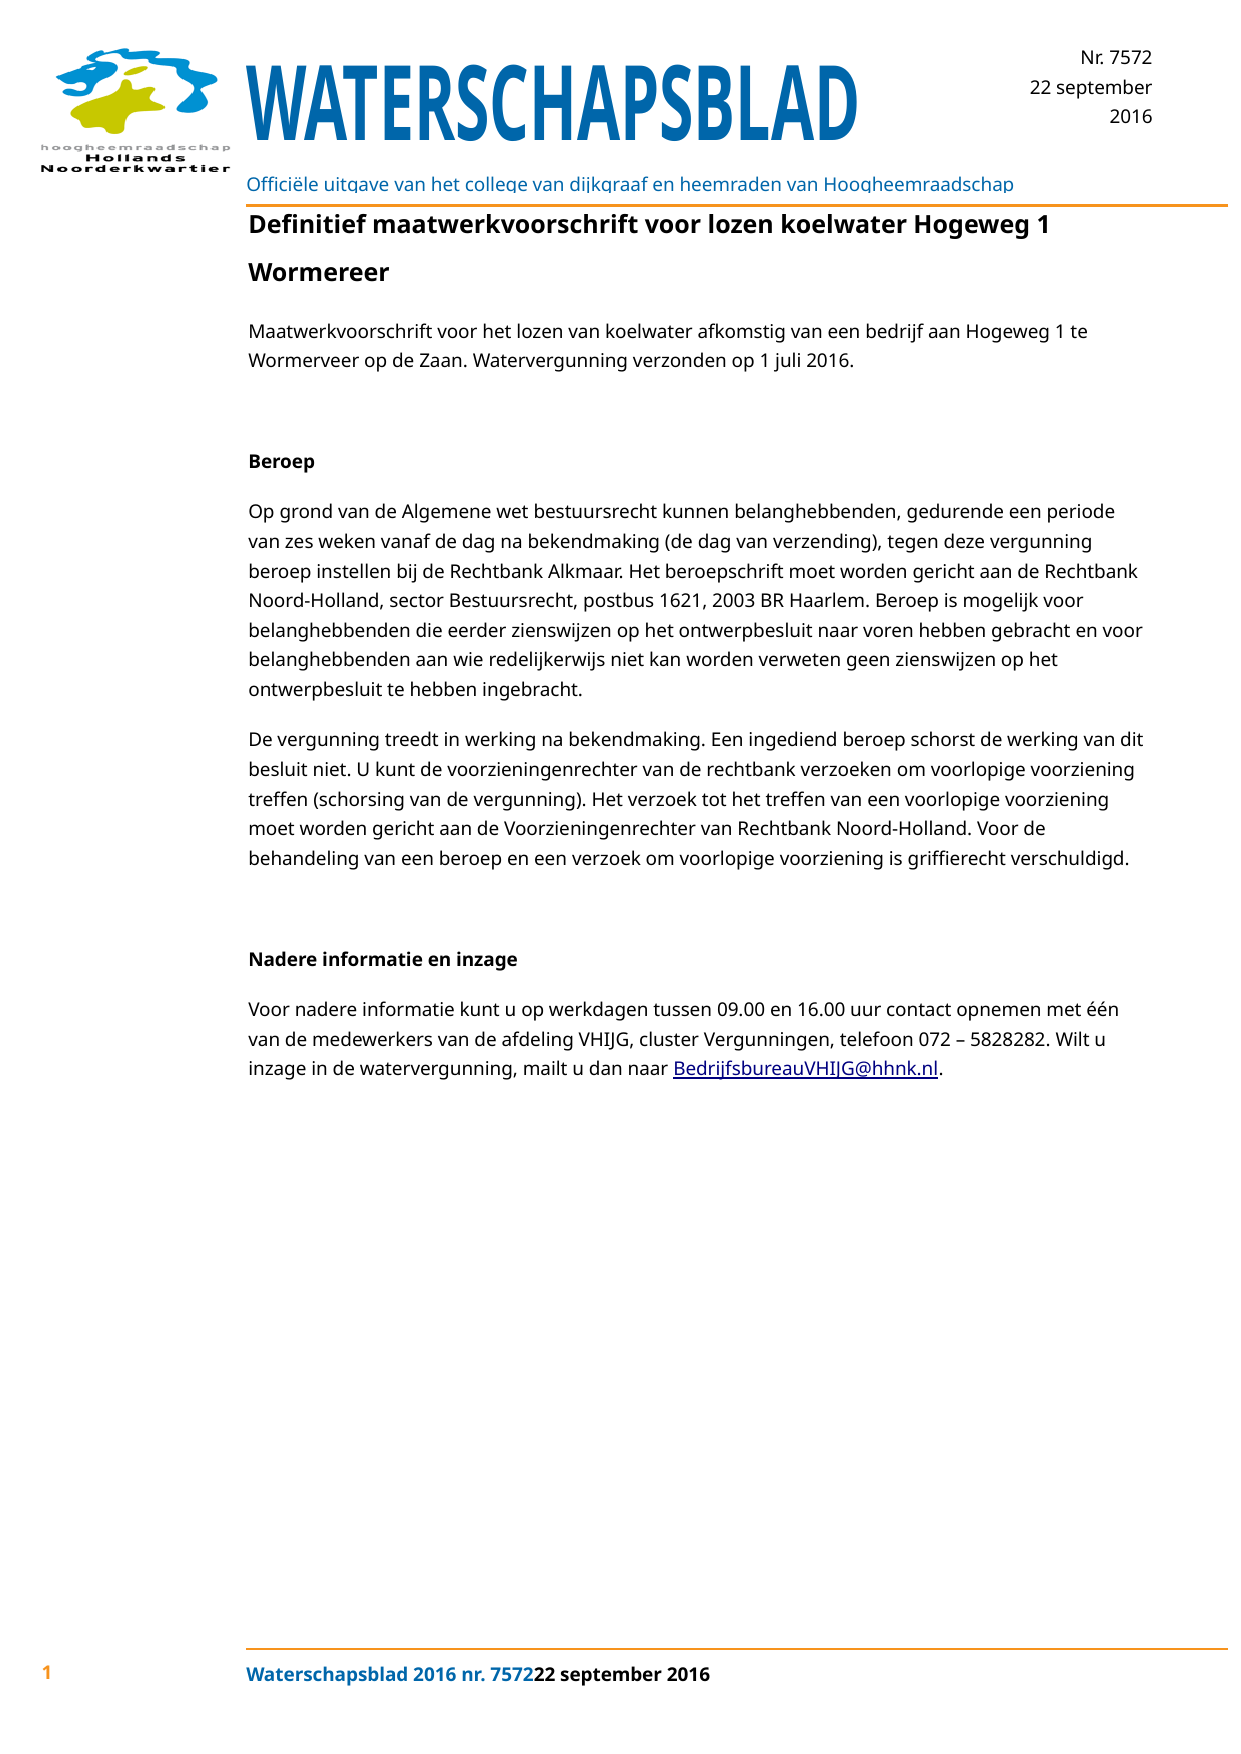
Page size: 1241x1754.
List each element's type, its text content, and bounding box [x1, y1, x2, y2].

picture [41, 47, 231, 172]
text Maatwerkvoorschrift voor het lozen van koelwater afkomstig van een bedrijf aan Hogeweg 1 te Wormerveer op de Zaan. Watervergunning verzonden op 1 juli 2016. [248, 318, 1152, 373]
text De vergunning treedt in werking na bekendmaking. Een ingediend beroep schorst de werking van dit besluit niet. U kunt de voorzieningenrechter van de rechtbank verzoeken om voorlopige voorziening treffen (schorsing van de vergunning). Het verzoek tot het treffen van een voorlopige voorziening moet worden gericht aan de Voorzieningenrechter van Rechtbank Noord-Holland. Voor de behandeling van een beroep en een verzoek om voorlopige voorziening is griffierecht verschuldigd. [248, 727, 1152, 871]
text Beroep [248, 448, 1152, 474]
text Nadere informatie en inzage [248, 946, 1152, 972]
text Voor nadere informatie kunt u op werkdagen tussen 09.00 en 16.00 uur contact opnemen met één van de medewerkers van de afdeling VHIJG, cluster Vergunningen, telefoon 072 – 5828282. Wilt u inzage in de watervergunning, mailt u dan naar BedrijfsbureauVHIJG@hhnk.nl. [248, 996, 1152, 1081]
text Definitief maatwerkvoorschrift voor lozen koelwater Hogeweg 1 Wormereer [248, 207, 1152, 288]
text Op grond van de Algemene wet bestuursrecht kunnen belanghebbenden, gedurende een periode van zes weken vanaf de dag na bekendmaking (de dag van verzending), tegen deze vergunning beroep instellen bij de Rechtbank Alkmaar. Het beroepschrift moet worden gericht aan de Rechtbank Noord-Holland, sector Bestuursrecht, postbus 1621, 2003 BR Haarlem. Beroep is mogelijk voor belanghebbenden die eerder zienswijzen op het ontwerpbesluit naar voren hebben gebracht en voor belanghebbenden aan wie redelijkerwijs niet kan worden verweten geen zienswijzen op het ontwerpbesluit te hebben ingebracht. [248, 499, 1152, 702]
